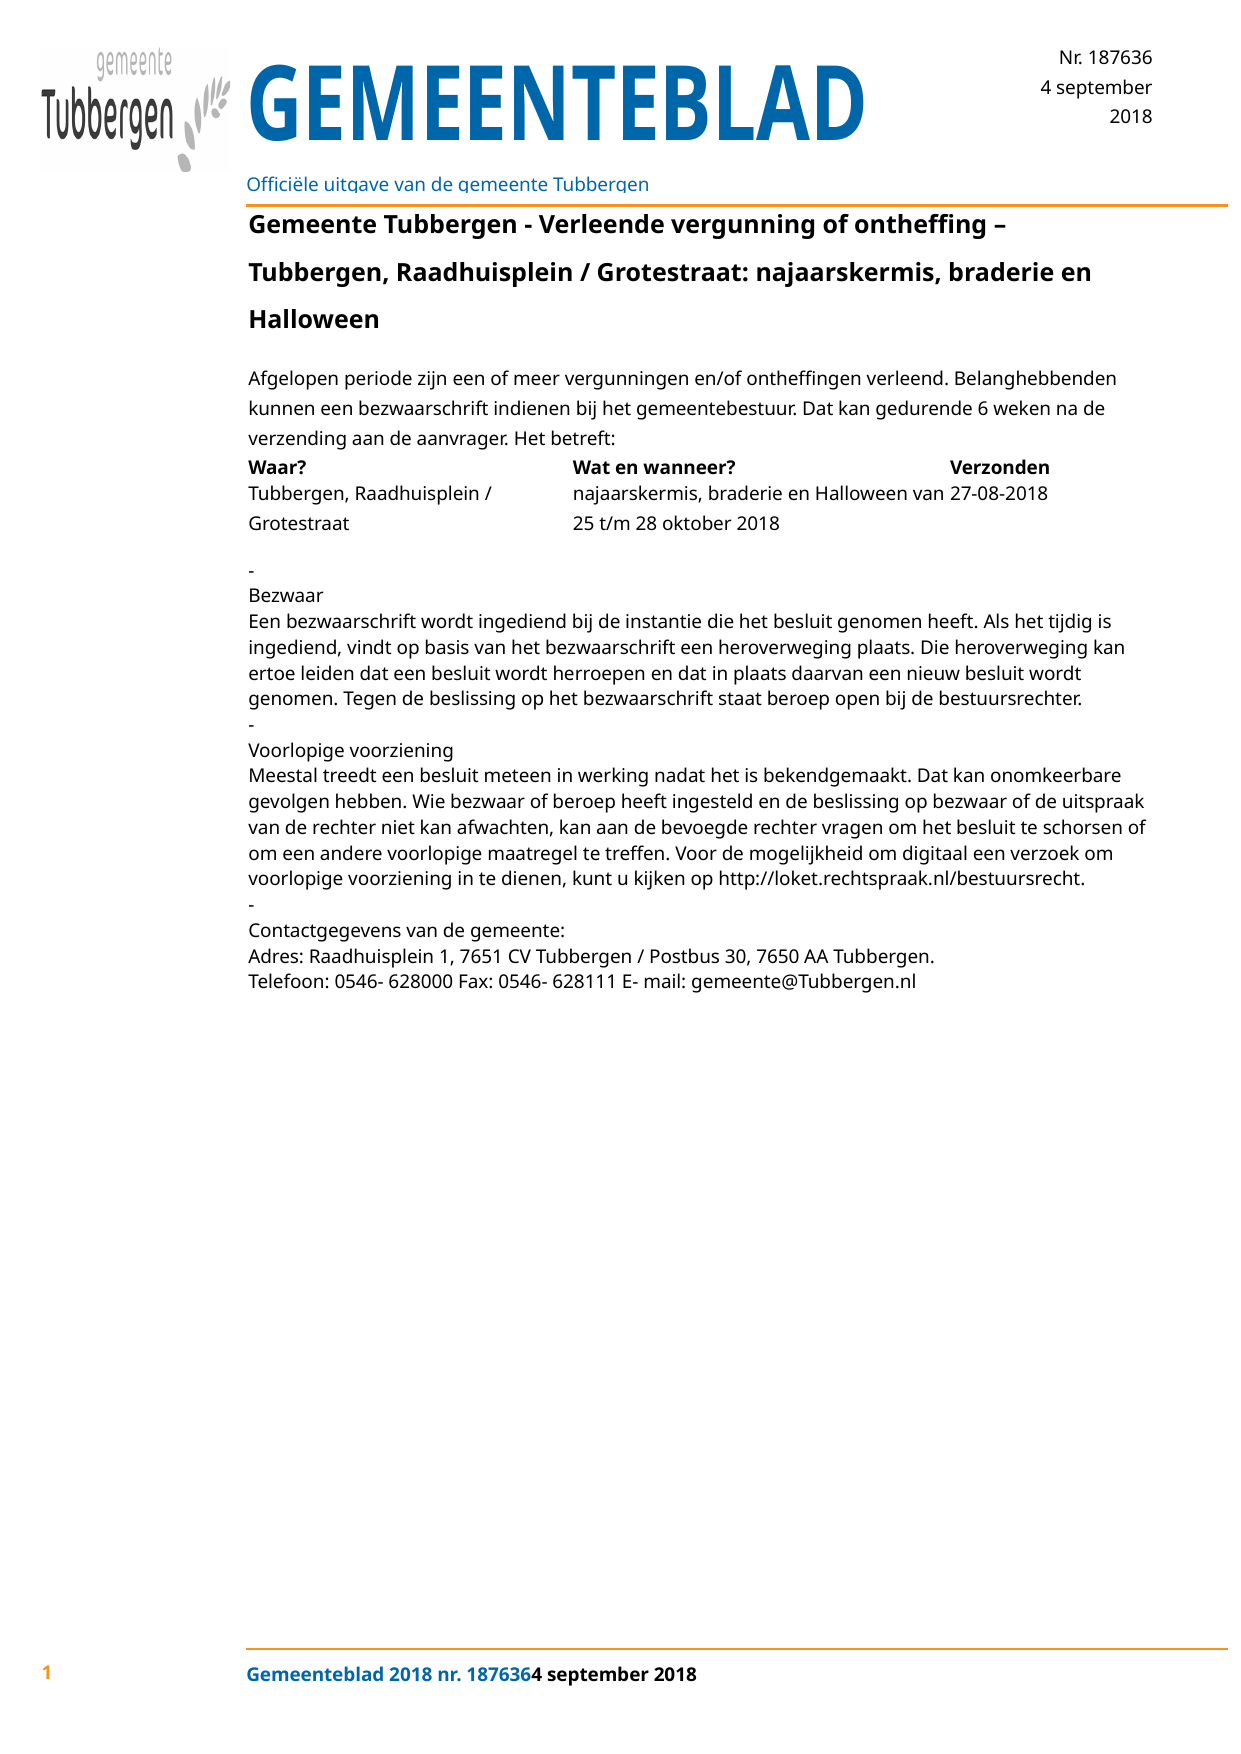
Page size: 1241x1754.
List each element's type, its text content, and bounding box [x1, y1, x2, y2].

text Meestal treedt een besluit meteen in werking nadat het is bekendgemaakt. Dat kan onomkeerbare gevolgen hebben. Wie bezwaar of beroep heeft ingesteld en de beslissing op bezwaar of de uitspraak van de rechter niet kan afwachten, kan aan de bevoegde rechter vragen om het besluit te schorsen of om een andere voorlopige maatregel te treffen. Voor de mogelijkheid om digitaal een verzoek om voorlopige voorziening in te dienen, kunt u kijken op http://loket.rechtspraak.nl/bestuursrecht. [248, 763, 1152, 891]
table_cell Tubbergen, Raadhuisplein / Grotestraat [248, 480, 573, 535]
text Adres: Raadhuisplein 1, 7651 CV Tubbergen / Postbus 30, 7650 AA Tubbergen. [248, 943, 1152, 968]
text Voorlopige voorziening [248, 737, 1152, 763]
text Afgelopen periode zijn een of meer vergunningen en/of ontheffingen verleend. Belanghebbenden kunnen een bezwaarschrift indienen bij het gemeentebestuur. Dat kan gedurende 6 weken na de verzending aan de aanvrager. Het betreft: [248, 366, 1152, 450]
text Een bezwaarschrift wordt ingediend bij de instantie die het besluit genomen heeft. Als het tijdig is ingediend, vindt op basis van het bezwaarschrift een heroverweging plaats. Die heroverweging kan ertoe leiden dat een besluit wordt herroepen en dat in plaats daarvan een nieuw besluit wordt genomen. Tegen de beslissing op het bezwaarschrift staat beroep open bij de bestuursrechter. [248, 608, 1152, 711]
table_cell 27-08-2018 [950, 480, 1152, 535]
text Bezwaar [248, 583, 1152, 608]
table_header Wat en wanneer? [573, 454, 950, 480]
table_header Waar? [248, 454, 573, 480]
text Telefoon: 0546- 628000 Fax: 0546- 628111 E- mail: gemeente@Tubbergen.nl [248, 968, 1152, 994]
text - [248, 711, 1152, 737]
text Gemeente Tubbergen - Verleende vergunning of ontheffing – Tubbergen, Raadhuisplein / Grotestraat: najaarskermis, braderie en Halloween [248, 207, 1152, 336]
table_header Verzonden [950, 454, 1152, 480]
table_cell najaarskermis, braderie en Halloween van 25 t/m 28 oktober 2018 [573, 480, 950, 535]
text Contactgegevens van de gemeente: [248, 917, 1152, 943]
text - [248, 891, 1152, 917]
text - [248, 557, 1152, 583]
picture [41, 47, 231, 172]
